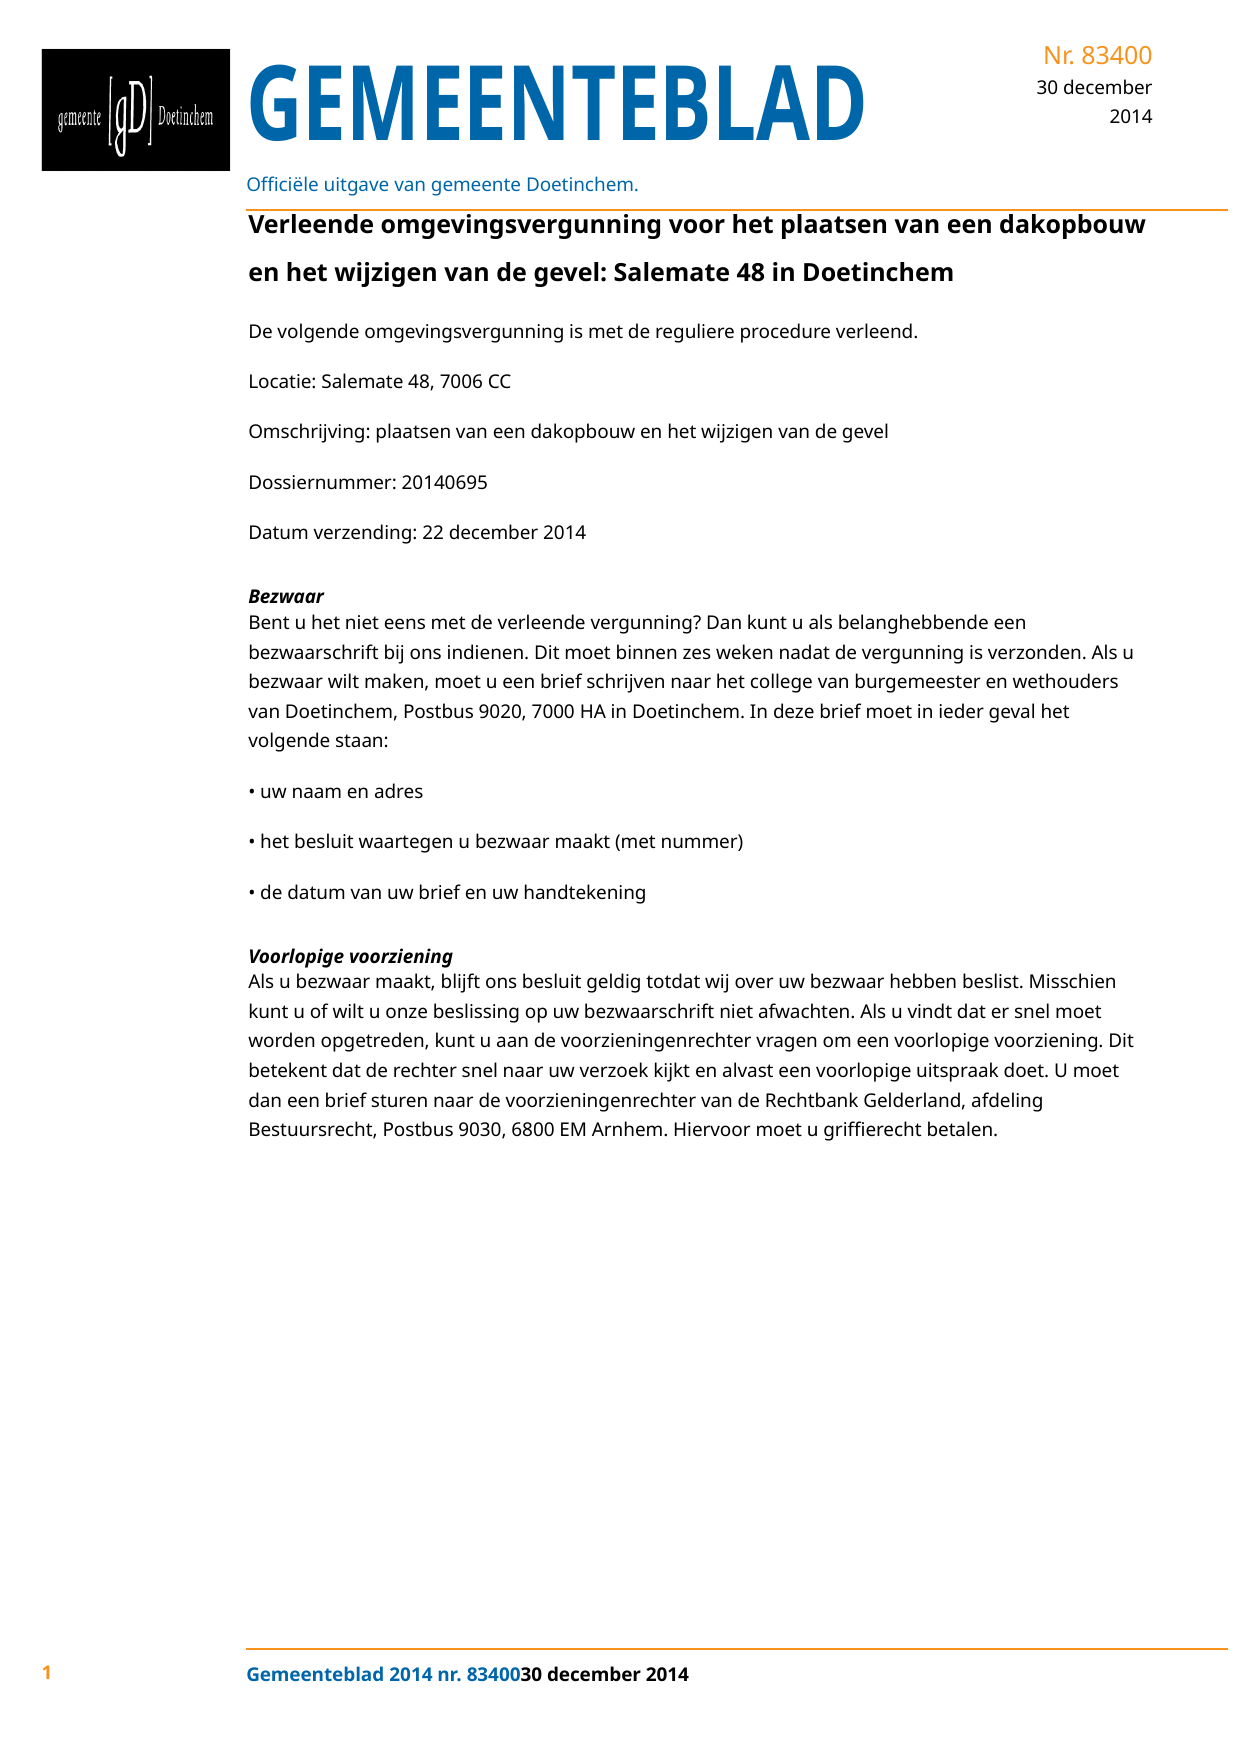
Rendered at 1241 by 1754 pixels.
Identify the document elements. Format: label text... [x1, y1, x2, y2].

text • uw naam en adres [248, 778, 1152, 804]
text Bent u het niet eens met de verleende vergunning? Dan kunt u als belanghebbende een bezwaarschrift bij ons indienen. Dit moet binnen zes weken nadat de vergunning is verzonden. Als u bezwaar wilt maken, moet u een brief schrijven naar het college van burgemeester en wethouders van Doetinchem, Postbus 9020, 7000 HA in Doetinchem. In deze brief moet in ieder geval het volgende staan: [248, 609, 1152, 753]
text Verleende omgevingsvergunning voor het plaatsen van een dakopbouw en het wijzigen van de gevel: Salemate 48 in Doetinchem [248, 211, 1152, 288]
text Bezwaar [248, 583, 1152, 609]
text De volgende omgevingsvergunning is met de reguliere procedure verleend. [248, 318, 1152, 344]
text • de datum van uw brief en uw handtekening [248, 879, 1152, 904]
picture [41, 47, 231, 172]
text Datum verzending: 22 december 2014 [248, 519, 1152, 545]
text Als u bezwaar maakt, blijft ons besluit geldig totdat wij over uw bezwaar hebben beslist. Misschien kunt u of wilt u onze beslissing op uw bezwaarschrift niet afwachten. Als u vindt dat er snel moet worden opgetreden, kunt u aan de voorzieningenrechter vragen om een voorlopige voorziening. Dit betekent dat de rechter snel naar uw verzoek kijkt en alvast een voorlopige uitspraak doet. U moet dan een brief sturen naar de voorzieningenrechter van de Rechtbank Gelderland, afdeling Bestuursrecht, Postbus 9030, 6800 EM Arnhem. Hiervoor moet u griffierecht betalen. [248, 968, 1152, 1142]
text • het besluit waartegen u bezwaar maakt (met nummer) [248, 828, 1152, 854]
text Dossiernummer: 20140695 [248, 469, 1152, 495]
text Locatie: Salemate 48, 7006 CC [248, 368, 1152, 394]
text Omschrijving: plaatsen van een dakopbouw en het wijzigen van de gevel [248, 419, 1152, 444]
text Voorlopige voorziening [248, 943, 1152, 968]
